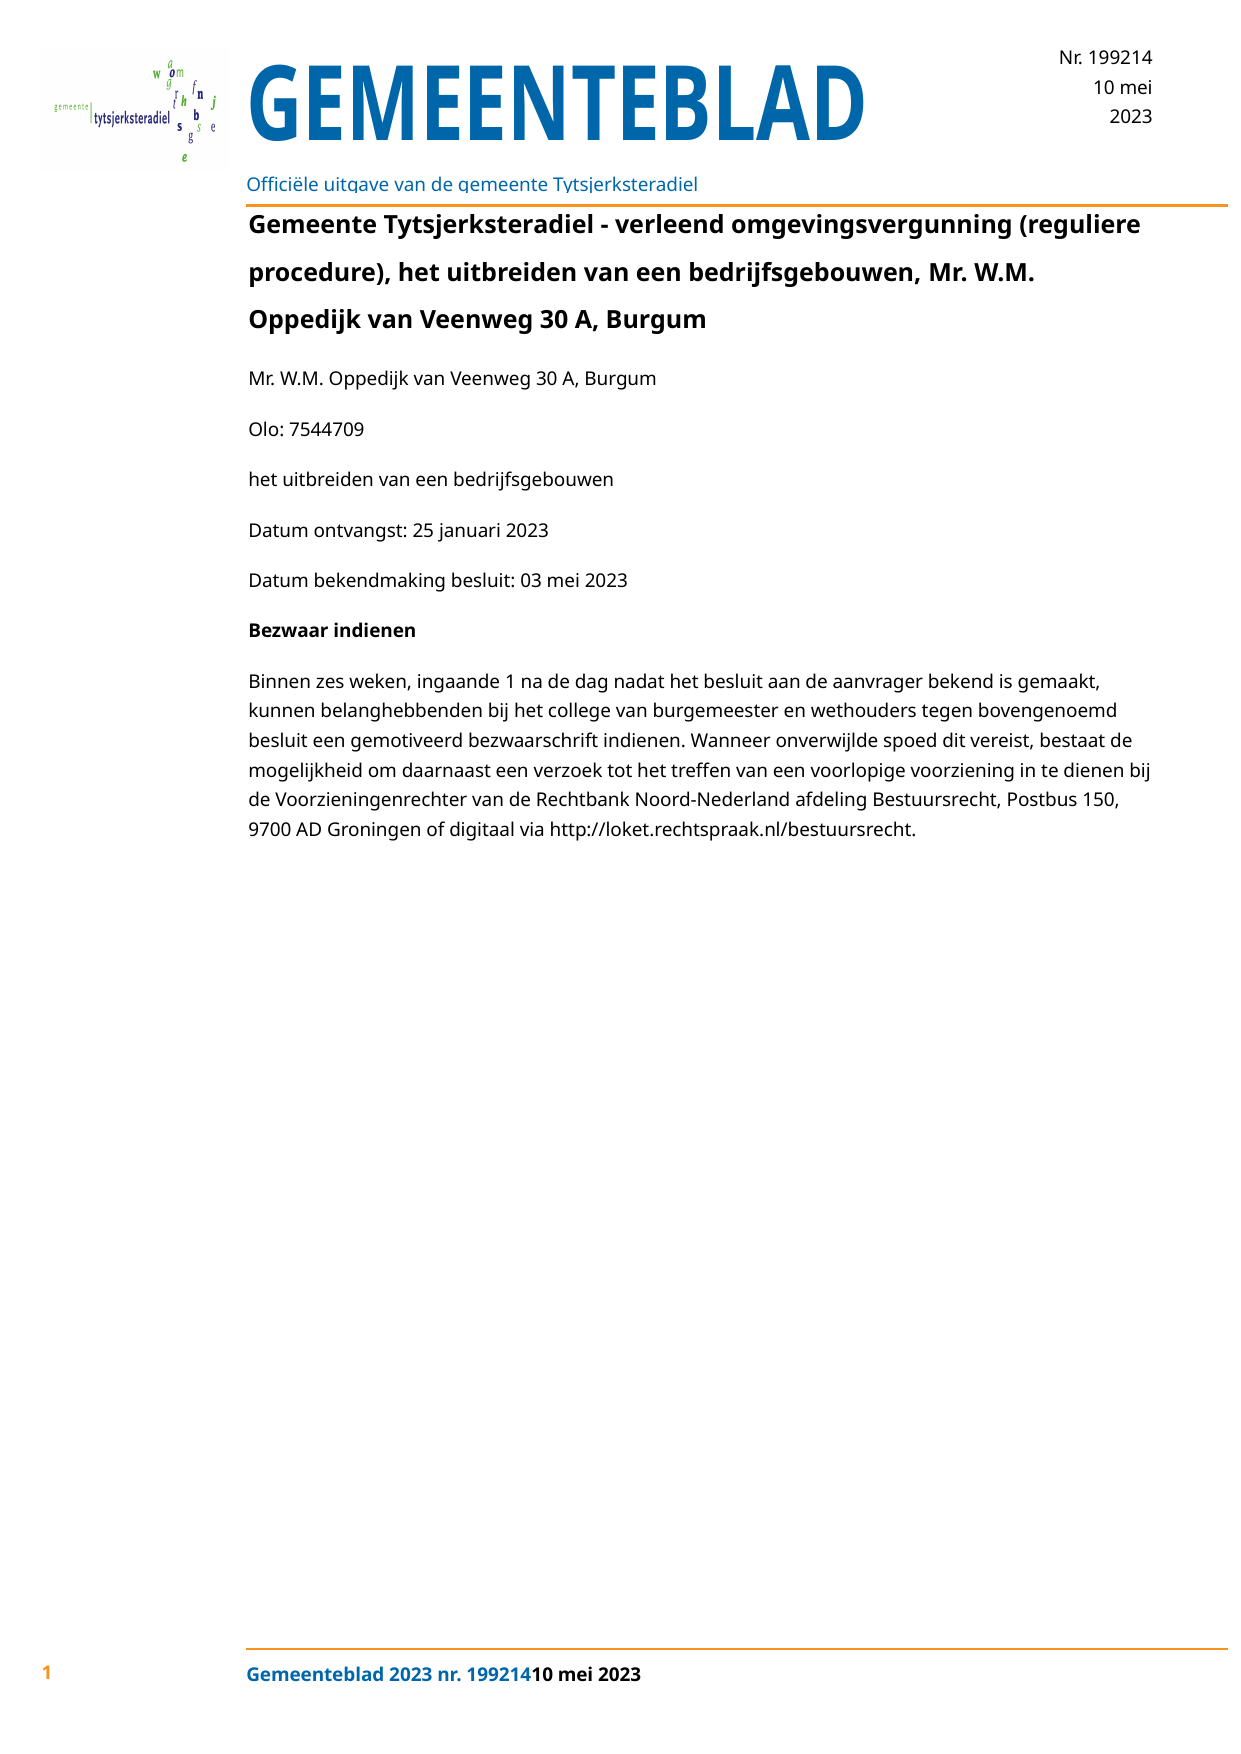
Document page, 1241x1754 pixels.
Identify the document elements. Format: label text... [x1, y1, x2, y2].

text Bezwaar indienen [248, 618, 1152, 643]
text Olo: 7544709 [248, 416, 1152, 442]
text Binnen zes weken, ingaande 1 na de dag nadat het besluit aan de aanvrager bekend is gemaakt, kunnen belanghebbenden bij het college van burgemeester en wethouders tegen bovengenoemd besluit een gemotiveerd bezwaarschrift indienen. Wanneer onverwijlde spoed dit vereist, bestaat de mogelijkheid om daarnaast een verzoek tot het treffen van een voorlopige voorziening in te dienen bij de Voorzieningenrechter van de Rechtbank Noord-Nederland afdeling Bestuursrecht, Postbus 150, 9700 AD Groningen of digitaal via http://loket.rechtspraak.nl/bestuursrecht. [248, 668, 1152, 842]
text Gemeente Tytsjerksteradiel - verleend omgevingsvergunning (reguliere procedure), het uitbreiden van een bedrijfsgebouwen, Mr. W.M. Oppedijk van Veenweg 30 A, Burgum [248, 207, 1152, 336]
picture [41, 47, 231, 172]
text Datum ontvangst: 25 januari 2023 [248, 517, 1152, 542]
text het uitbreiden van een bedrijfsgebouwen [248, 466, 1152, 492]
text Datum bekendmaking besluit: 03 mei 2023 [248, 567, 1152, 593]
text Mr. W.M. Oppedijk van Veenweg 30 A, Burgum [248, 366, 1152, 391]
